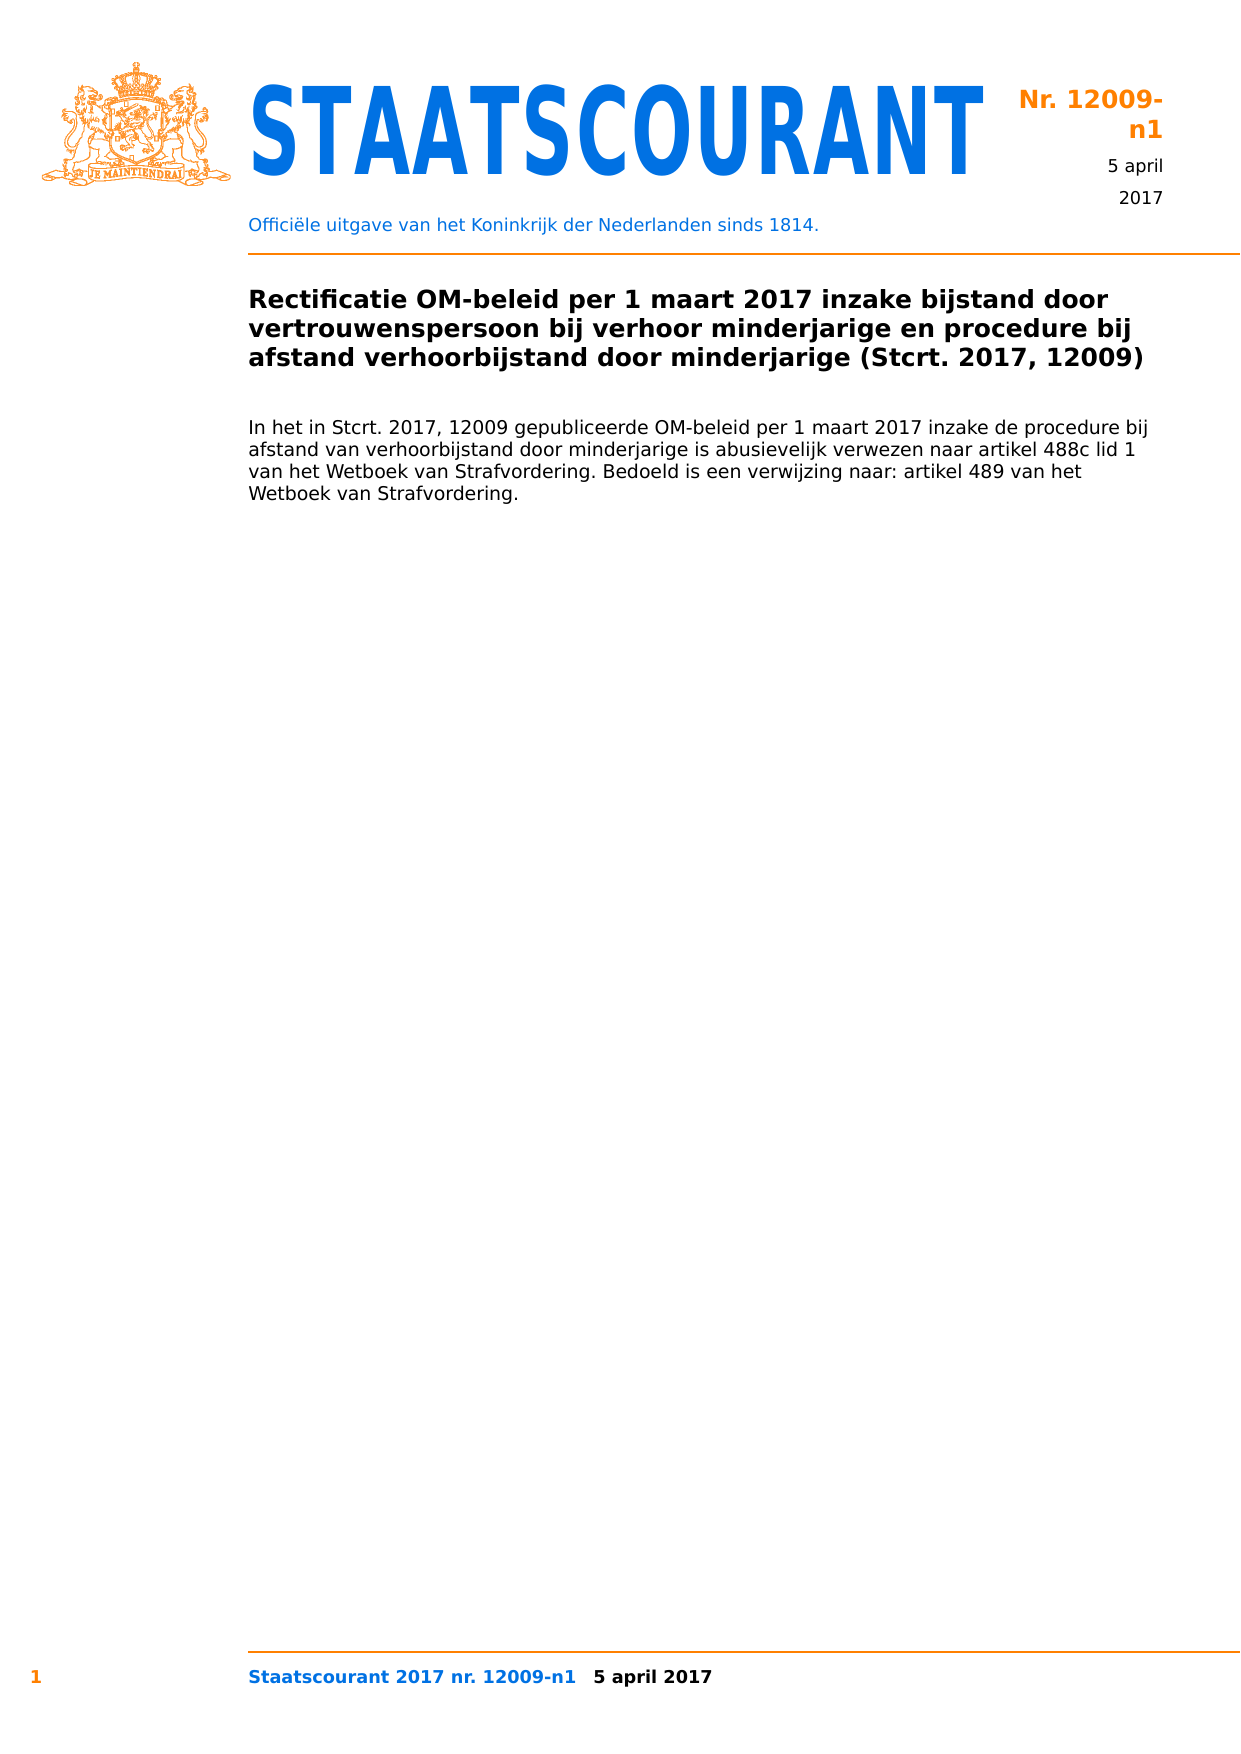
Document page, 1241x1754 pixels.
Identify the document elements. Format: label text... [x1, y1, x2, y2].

table_header Nr. 12009-n1 [998, 62, 1240, 150]
table_cell 5 april [998, 150, 1240, 182]
picture [41, 62, 231, 186]
text In het in Stcrt. 2017, 12009 gepubliceerde OM-beleid per 1 maart 2017 inzake de procedure bij afstand van verhoorbijstand door minderjarige is abusievelijk verwezen naar artikel 488c lid 1 van het Wetboek van Strafvordering. Bedoeld is een verwijzing naar: artikel 489 van het Wetboek van Strafvordering. [248, 417, 1163, 504]
table_header [25, 62, 248, 253]
table_cell 2017 [998, 183, 1240, 215]
table_cell Officiële uitgave van het Koninkrijk der Nederlanden sinds 1814. [248, 215, 1240, 253]
subtitle Rectificatie OM-beleid per 1 maart 2017 inzake bijstand door vertrouwenspersoon bij verhoor minderjarige en procedure bij afstand verhoorbijstand door minderjarige (Stcrt. 2017, 12009) [248, 285, 1163, 373]
table_header STAATSCOURANT [248, 62, 998, 215]
